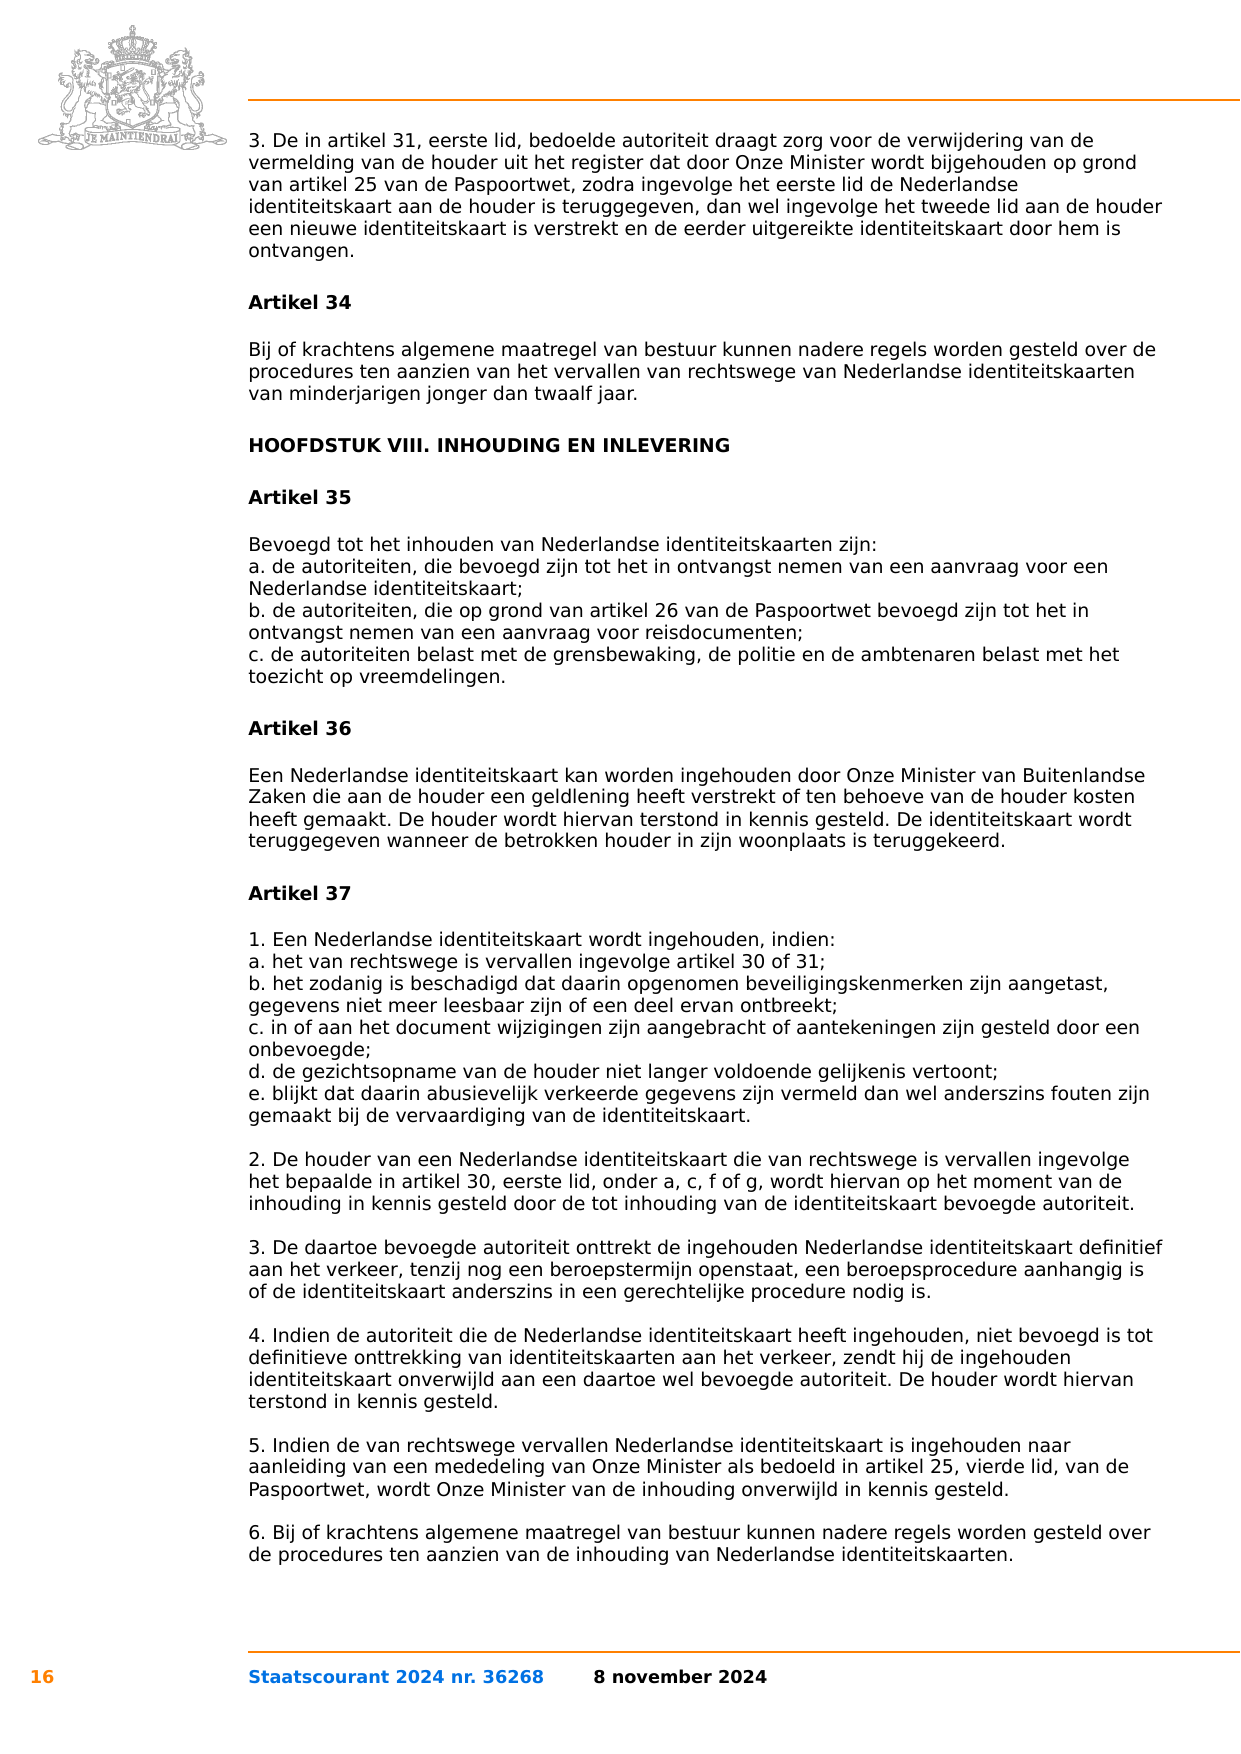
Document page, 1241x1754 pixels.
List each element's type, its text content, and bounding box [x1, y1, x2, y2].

text Bevoegd tot het inhouden van Nederlandse identiteitskaarten zijn: [248, 534, 1163, 556]
text c. de autoriteiten belast met de grensbewaking, de politie en de ambtenaren belast met het toezicht op vreemdelingen. [248, 643, 1163, 687]
text 6. Bij of krachtens algemene maatregel van bestuur kunnen nadere regels worden gesteld over de procedures ten aanzien van de inhouding van Nederlandse identiteitskaarten. [248, 1522, 1163, 1566]
text 1. Een Nederlandse identiteitskaart wordt ingehouden, indien: [248, 929, 1163, 951]
text 3. De daartoe bevoegde autoriteit onttrekt de ingehouden Nederlandse identiteitskaart definitief aan het verkeer, tenzij nog een beroepstermijn openstaat, een beroepsprocedure aanhangig is of de identiteitskaart anderszins in een gerechtelijke procedure nodig is. [248, 1237, 1163, 1303]
subtitle Artikel 34 [248, 292, 1163, 314]
subtitle Artikel 37 [248, 882, 1163, 904]
subtitle Artikel 36 [248, 717, 1163, 739]
text a. de autoriteiten, die bevoegd zijn tot het in ontvangst nemen van een aanvraag voor een Nederlandse identiteitskaart; [248, 556, 1163, 599]
text a. het van rechtswege is vervallen ingevolge artikel 30 of 31; [248, 951, 1163, 973]
subtitle Artikel 35 [248, 487, 1163, 509]
text Bij of krachtens algemene maatregel van bestuur kunnen nadere regels worden gesteld over de procedures ten aanzien van het vervallen van rechtswege van Nederlandse identiteitskaarten van minderjarigen jonger dan twaalf jaar. [248, 339, 1163, 405]
text e. blijkt dat daarin abusievelijk verkeerde gegevens zijn vermeld dan wel anderszins fouten zijn gemaakt bij de vervaardiging van de identiteitskaart. [248, 1083, 1163, 1127]
text b. de autoriteiten, die op grond van artikel 26 van de Paspoortwet bevoegd zijn tot het in ontvangst nemen van een aanvraag voor reisdocumenten; [248, 599, 1163, 643]
text 5. Indien de van rechtswege vervallen Nederlandse identiteitskaart is ingehouden naar aanleiding van een mededeling van Onze Minister als bedoeld in artikel 25, vierde lid, van de Paspoortwet, wordt Onze Minister van de inhouding onverwijld in kennis gesteld. [248, 1434, 1163, 1500]
text 2. De houder van een Nederlandse identiteitskaart die van rechtswege is vervallen ingevolge het bepaalde in artikel 30, eerste lid, onder a, c, f of g, wordt hiervan op het moment van de inhouding in kennis gesteld door de tot inhouding van de identiteitskaart bevoegde autoriteit. [248, 1149, 1163, 1215]
text c. in of aan het document wijzigingen zijn aangebracht of aantekeningen zijn gesteld door een onbevoegde; [248, 1017, 1163, 1061]
text Een Nederlandse identiteitskaart kan worden ingehouden door Onze Minister van Buitenlandse Zaken die aan de houder een geldlening heeft verstrekt of ten behoeve van de houder kosten heeft gemaakt. De houder wordt hiervan terstond in kennis gesteld. De identiteitskaart wordt teruggegeven wanneer de betrokken houder in zijn woonplaats is teruggekeerd. [248, 764, 1163, 852]
text 4. Indien de autoriteit die de Nederlandse identiteitskaart heeft ingehouden, niet bevoegd is tot definitieve onttrekking van identiteitskaarten aan het verkeer, zendt hij de ingehouden identiteitskaart onverwijld aan een daartoe wel bevoegde autoriteit. De houder wordt hiervan terstond in kennis gesteld. [248, 1325, 1163, 1413]
text b. het zodanig is beschadigd dat daarin opgenomen beveiligingskenmerken zijn aangetast, gegevens niet meer leesbaar zijn of een deel ervan ontbreekt; [248, 973, 1163, 1017]
text d. de gezichtsopname van de houder niet langer voldoende gelijkenis vertoont; [248, 1061, 1163, 1083]
picture [38, 25, 227, 150]
subtitle HOOFDSTUK VIII. INHOUDING EN INLEVERING [248, 435, 1163, 457]
text 3. De in artikel 31, eerste lid, bedoelde autoriteit draagt zorg voor de verwijdering van de vermelding van de houder uit het register dat door Onze Minister wordt bijgehouden op grond van artikel 25 van de Paspoortwet, zodra ingevolge het eerste lid de Nederlandse identiteitskaart aan de houder is teruggegeven, dan wel ingevolge het tweede lid aan de houder een nieuwe identiteitskaart is verstrekt en de eerder uitgereikte identiteitskaart door hem is ontvangen. [248, 130, 1163, 262]
